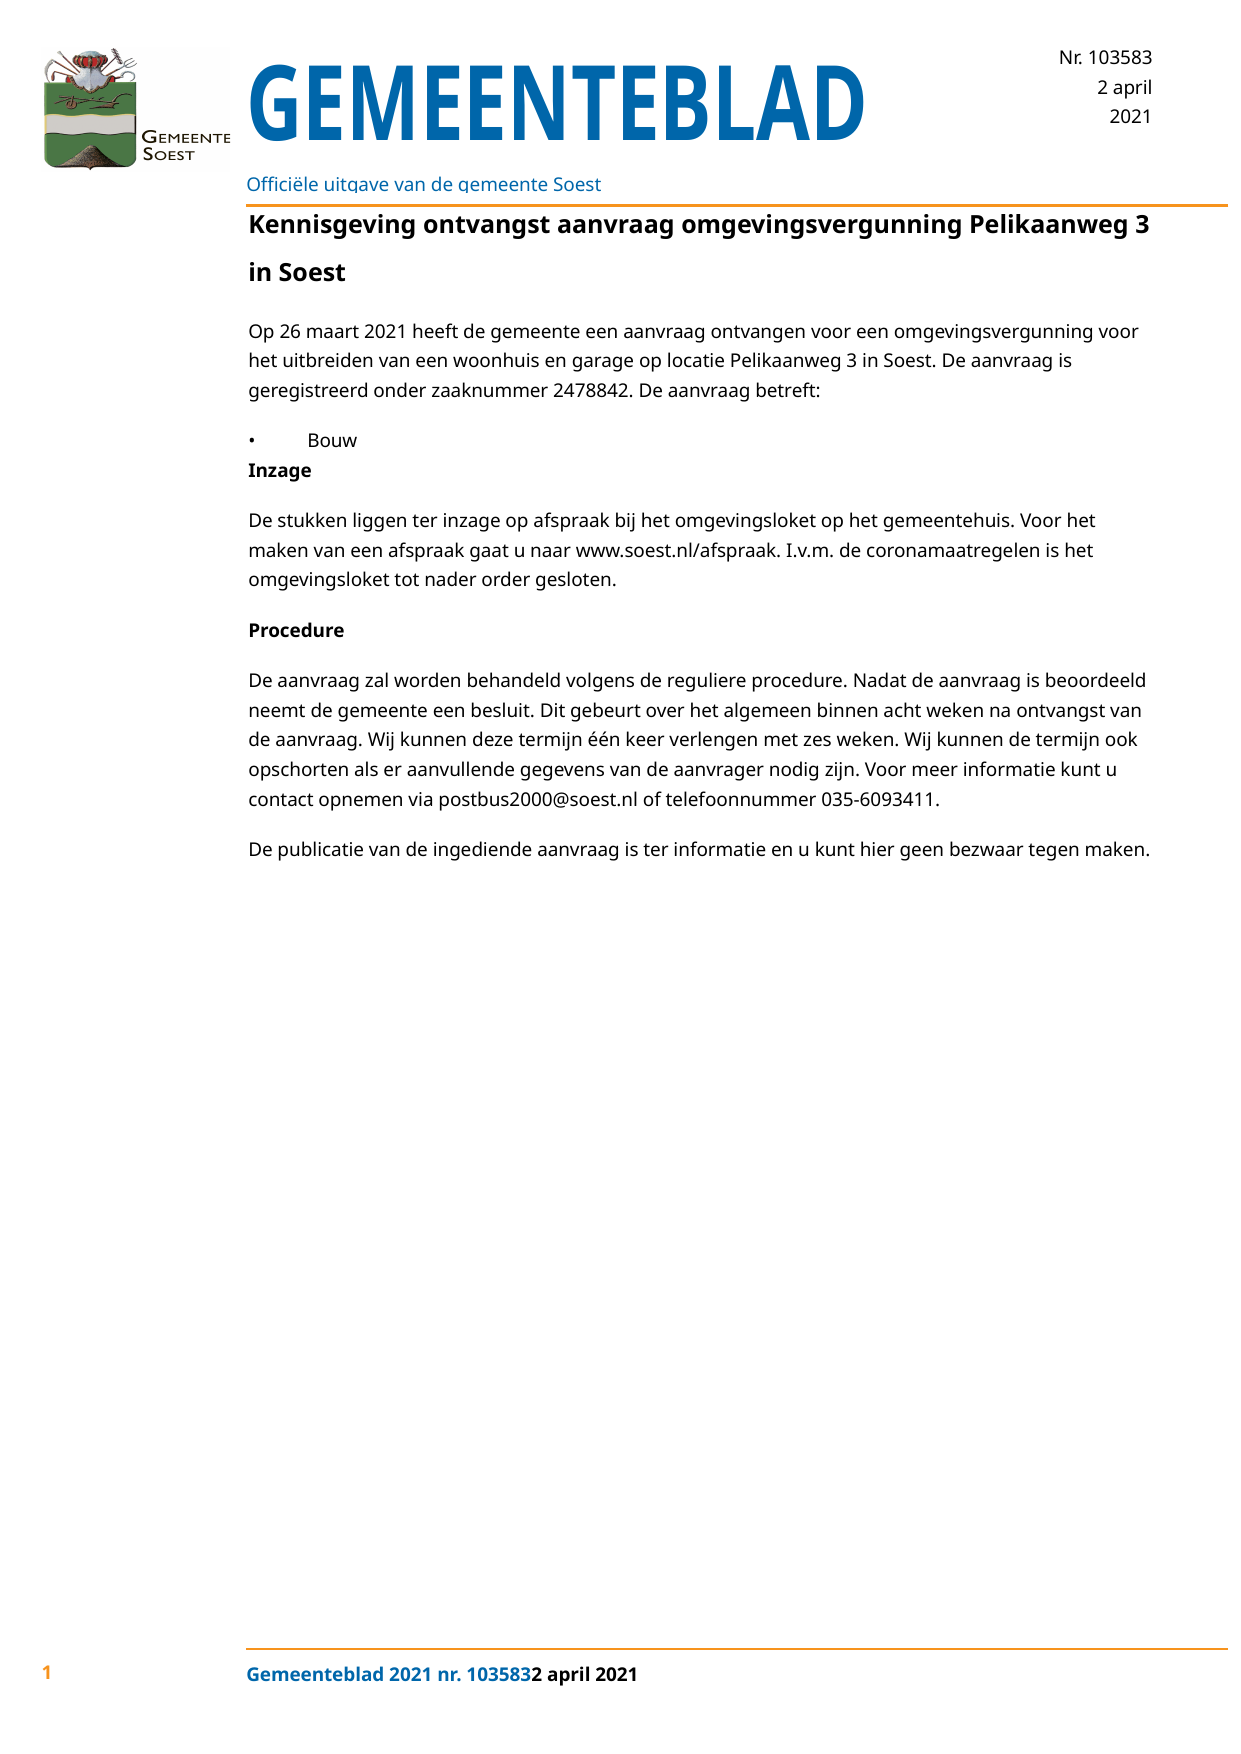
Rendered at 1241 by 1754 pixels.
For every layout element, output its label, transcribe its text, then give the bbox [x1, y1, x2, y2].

text Inzage [248, 457, 1152, 483]
list Bouw [248, 427, 1152, 453]
text De aanvraag zal worden behandeld volgens de reguliere procedure. Nadat de aanvraag is beoordeeld neemt de gemeente een besluit. Dit gebeurt over het algemeen binnen acht weken na ontvangst van de aanvraag. Wij kunnen deze termijn één keer verlengen met zes weken. Wij kunnen de termijn ook opschorten als er aanvullende gegevens van de aanvrager nodig zijn. Voor meer informatie kunt u contact opnemen via postbus2000@soest.nl of telefoonnummer 035-6093411. [248, 667, 1152, 812]
text Procedure [248, 617, 1152, 643]
text De publicatie van de ingediende aanvraag is ter informatie en u kunt hier geen bezwaar tegen maken. [248, 836, 1152, 862]
text Kennisgeving ontvangst aanvraag omgevingsvergunning Pelikaanweg 3 in Soest [248, 207, 1152, 288]
text De stukken liggen ter inzage op afspraak bij het omgevingsloket op het gemeentehuis. Voor het maken van een afspraak gaat u naar www.soest.nl/afspraak. I.v.m. de coronamaatregelen is het omgevingsloket tot nader order gesloten. [248, 507, 1152, 592]
text Op 26 maart 2021 heeft de gemeente een aanvraag ontvangen voor een omgevingsvergunning voor het uitbreiden van een woonhuis en garage op locatie Pelikaanweg 3 in Soest. De aanvraag is geregistreerd onder zaaknummer 2478842. De aanvraag betreft: [248, 318, 1152, 403]
picture [41, 47, 231, 172]
